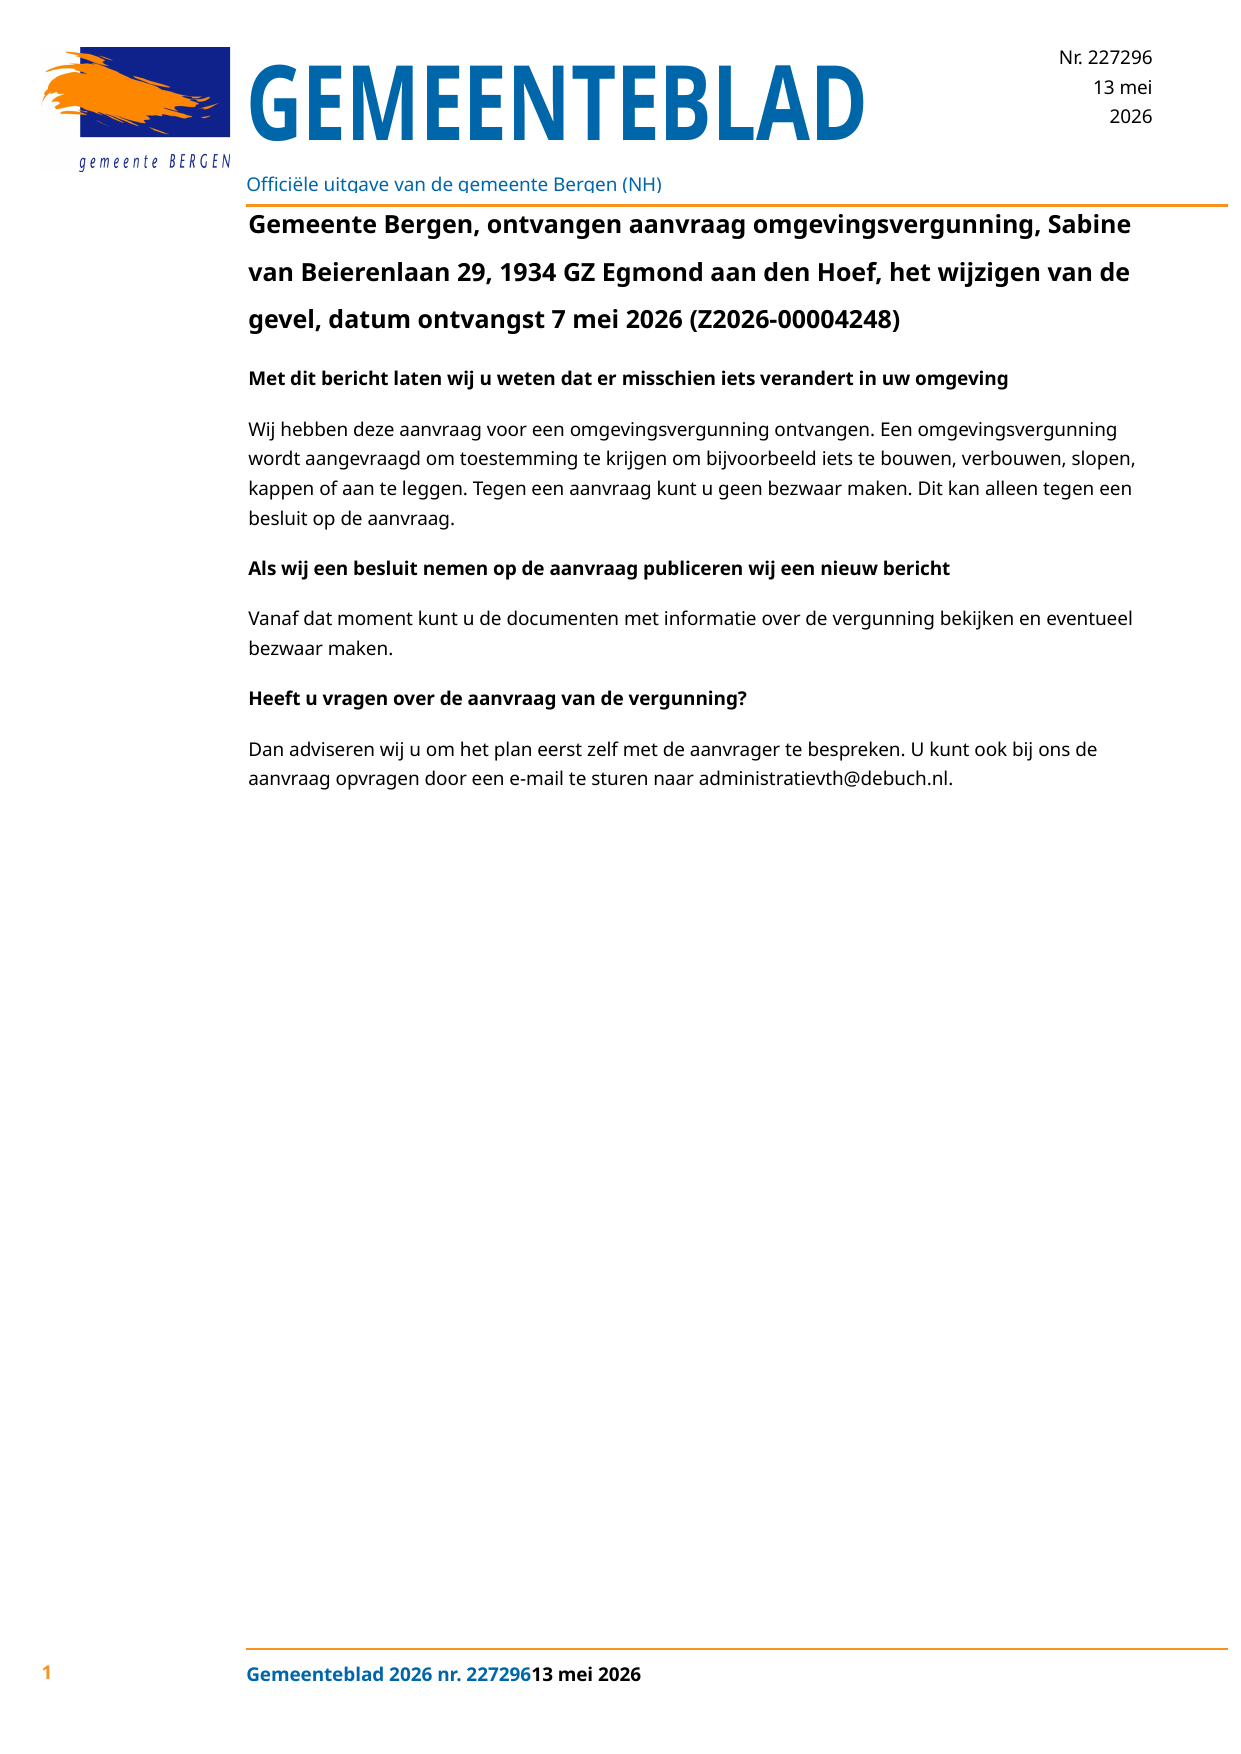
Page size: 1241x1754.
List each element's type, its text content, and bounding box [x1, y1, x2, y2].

text Vanaf dat moment kunt u de documenten met informatie over de vergunning bekijken en eventueel bezwaar maken. [248, 606, 1152, 661]
text Met dit bericht laten wij u weten dat er misschien iets verandert in uw omgeving [248, 366, 1152, 391]
text Gemeente Bergen, ontvangen aanvraag omgevingsvergunning, Sabine van Beierenlaan 29, 1934 GZ Egmond aan den Hoef, het wijzigen van de gevel, datum ontvangst 7 mei 2026 (Z2026-00004248) [248, 207, 1152, 336]
text Heeft u vragen over de aanvraag van de vergunning? [248, 686, 1152, 711]
text Wij hebben deze aanvraag voor een omgevingsvergunning ontvangen. Een omgevingsvergunning wordt aangevraagd om toestemming te krijgen om bijvoorbeeld iets te bouwen, verbouwen, slopen, kappen of aan te leggen. Tegen een aanvraag kunt u geen bezwaar maken. Dit kan alleen tegen een besluit op de aanvraag. [248, 416, 1152, 530]
picture [41, 47, 231, 172]
text Als wij een besluit nemen op de aanvraag publiceren wij een nieuw bericht [248, 555, 1152, 581]
text Dan adviseren wij u om het plan eerst zelf met de aanvrager te bespreken. U kunt ook bij ons de aanvraag opvragen door een e-mail te sturen naar administratievth@debuch.nl. [248, 736, 1152, 791]
